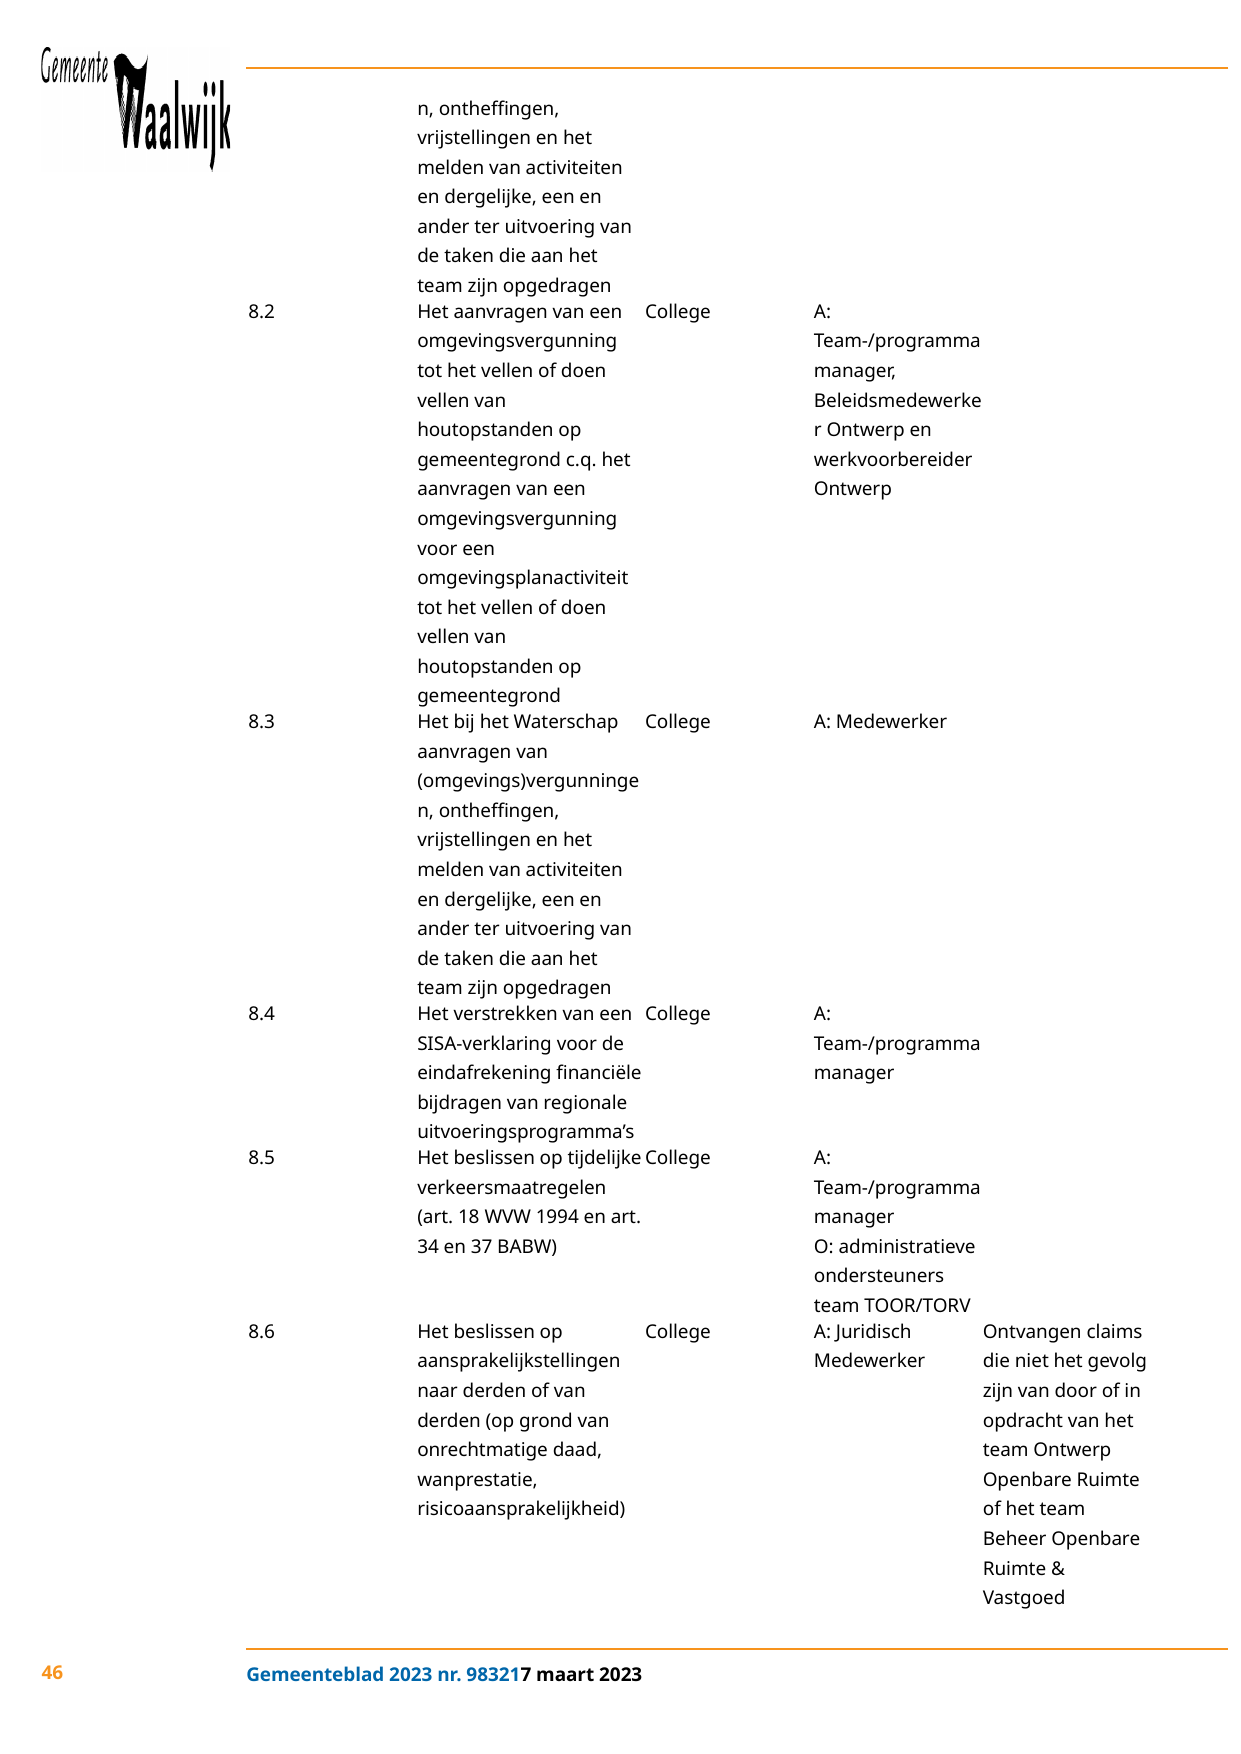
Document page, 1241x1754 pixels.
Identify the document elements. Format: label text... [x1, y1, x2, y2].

table_cell 8.6 [248, 1318, 417, 1610]
table_cell n, ontheffingen, vrijstellingen en het melden van activiteiten en dergelijke, een en ander ter uitvoering van de taken die aan het team zijn opgedragen [417, 95, 645, 298]
table_cell 8.4 [248, 1000, 417, 1144]
table_cell 8.3 [248, 708, 417, 1000]
table_cell College [645, 298, 814, 708]
table_cell Het beslissen op tijdelijke verkeersmaatregelen (art. 18 WVW 1994 en art. 34 en 37 BABW) [417, 1144, 645, 1318]
table_cell [248, 95, 417, 298]
table_cell [983, 298, 1152, 708]
table_cell College [645, 708, 814, 1000]
table_cell Het verstrekken van een SISA-verklaring voor de eindafrekening financiële bijdragen van regionale uitvoeringsprogramma’s [417, 1000, 645, 1144]
table_cell College [645, 1318, 814, 1610]
table_cell [814, 95, 983, 298]
table_cell [983, 1000, 1152, 1144]
table_cell [983, 1144, 1152, 1318]
table_cell Ontvangen claims die niet het gevolg zijn van door of in opdracht van het team Ontwerp Openbare Ruimte of het team Beheer Openbare Ruimte & Vastgoed [983, 1318, 1152, 1610]
table_cell [983, 95, 1152, 298]
table_cell College [645, 1000, 814, 1144]
table_cell A: Medewerker [814, 708, 983, 1000]
table_cell A: Team-/programmamanager O: administratieve ondersteuners team TOOR/TORV [814, 1144, 983, 1318]
table_cell 8.5 [248, 1144, 417, 1318]
table_cell Het beslissen op aansprakelijkstellingen naar derden of van derden (op grond van onrechtmatige daad, wanprestatie, risicoaansprakelijkheid) [417, 1318, 645, 1610]
table_cell College [645, 1144, 814, 1318]
picture [41, 47, 231, 172]
table_cell Het aanvragen van een omgevingsvergunning tot het vellen of doen vellen van houtopstanden op gemeentegrond c.q. het aanvragen van een omgevingsvergunning voor een omgevingsplanactiviteit tot het vellen of doen vellen van houtopstanden op gemeentegrond [417, 298, 645, 708]
table_cell A: Team-/programmamanager, Beleidsmedewerker Ontwerp en werkvoorbereider Ontwerp [814, 298, 983, 708]
table_cell Het bij het Waterschap aanvragen van (omgevings)vergunningen, ontheffingen, vrijstellingen en het melden van activiteiten en dergelijke, een en ander ter uitvoering van de taken die aan het team zijn opgedragen [417, 708, 645, 1000]
table_cell [645, 95, 814, 298]
table_cell 8.2 [248, 298, 417, 708]
table_cell [983, 708, 1152, 1000]
table_cell A: Juridisch Medewerker [814, 1318, 983, 1610]
table_cell A: Team-/programmamanager [814, 1000, 983, 1144]
